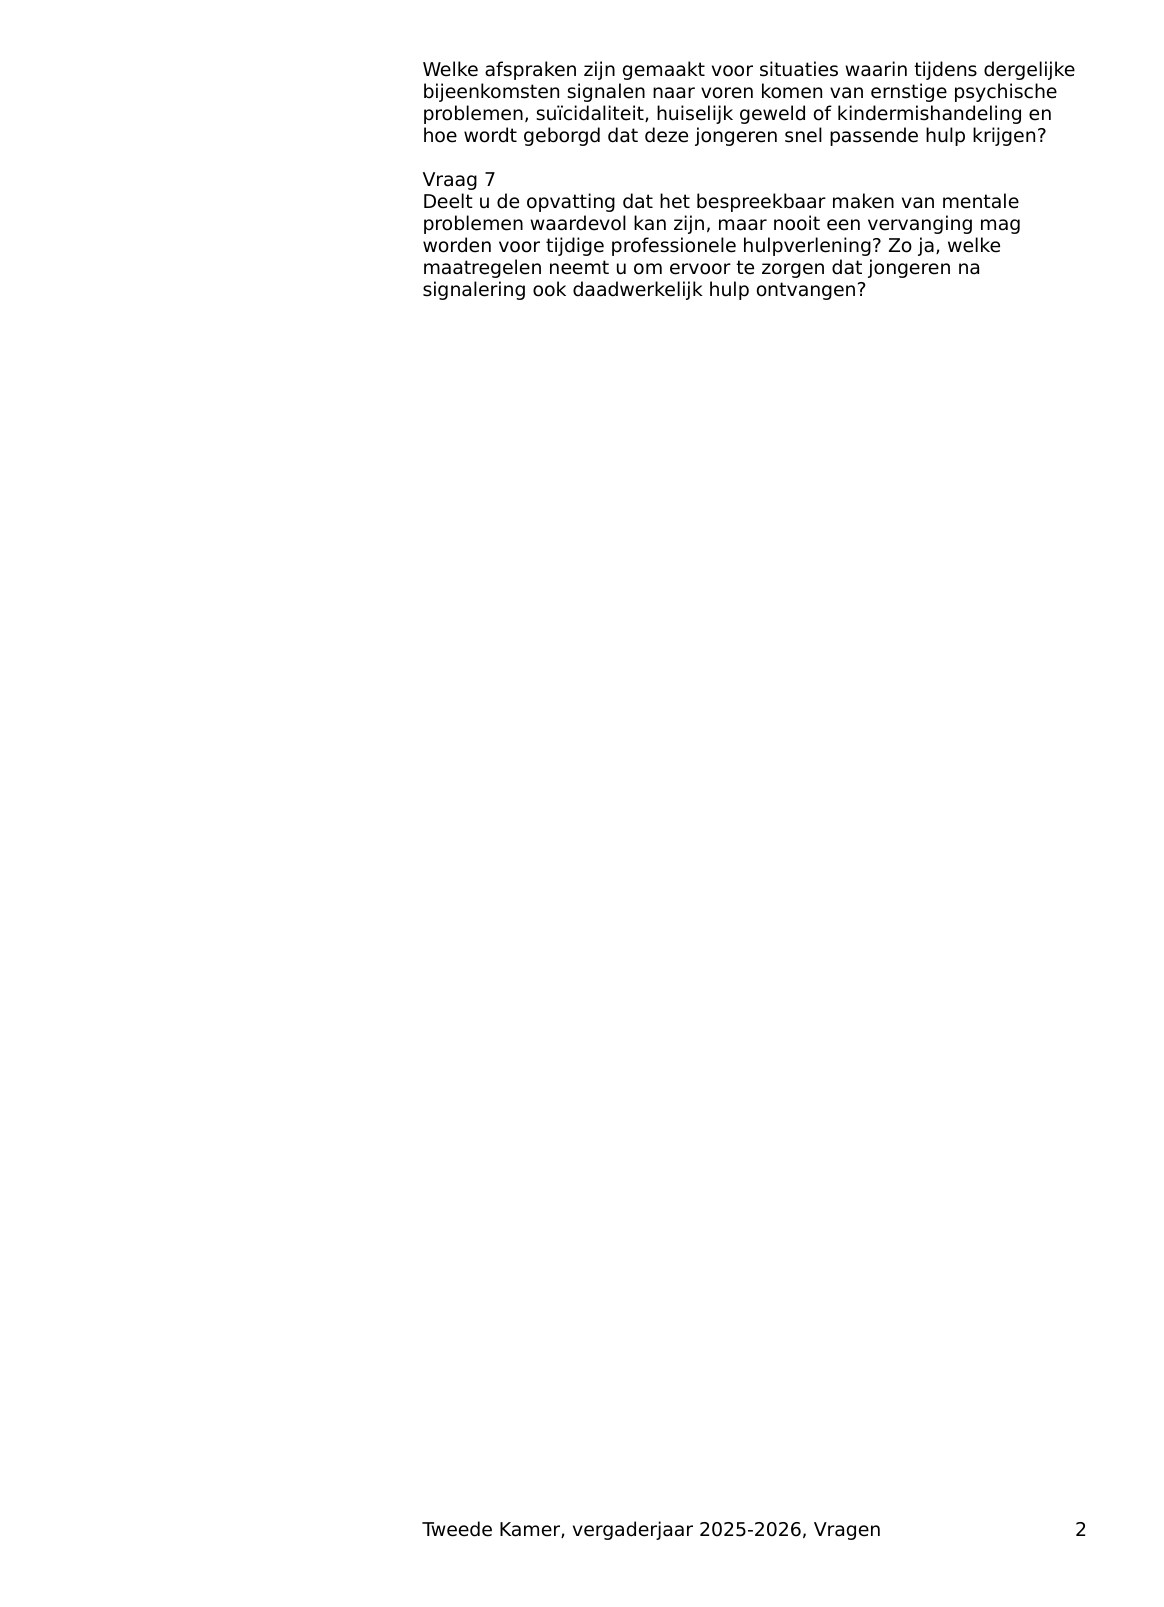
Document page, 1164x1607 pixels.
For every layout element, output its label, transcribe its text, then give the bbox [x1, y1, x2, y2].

text Deelt u de opvatting dat het bespreekbaar maken van mentale problemen waardevol kan zijn, maar nooit een vervanging mag worden voor tijdige professionele hulpverlening? Zo ja, welke maatregelen neemt u om ervoor te zorgen dat jongeren na signalering ook daadwerkelijk hulp ontvangen? [422, 191, 1087, 301]
text Welke afspraken zijn gemaakt voor situaties waarin tijdens dergelijke bijeenkomsten signalen naar voren komen van ernstige psychische problemen, suïcidaliteit, huiselijk geweld of kindermishandeling en hoe wordt geborgd dat deze jongeren snel passende hulp krijgen? [422, 59, 1087, 147]
text Vraag 7 [422, 169, 1087, 191]
